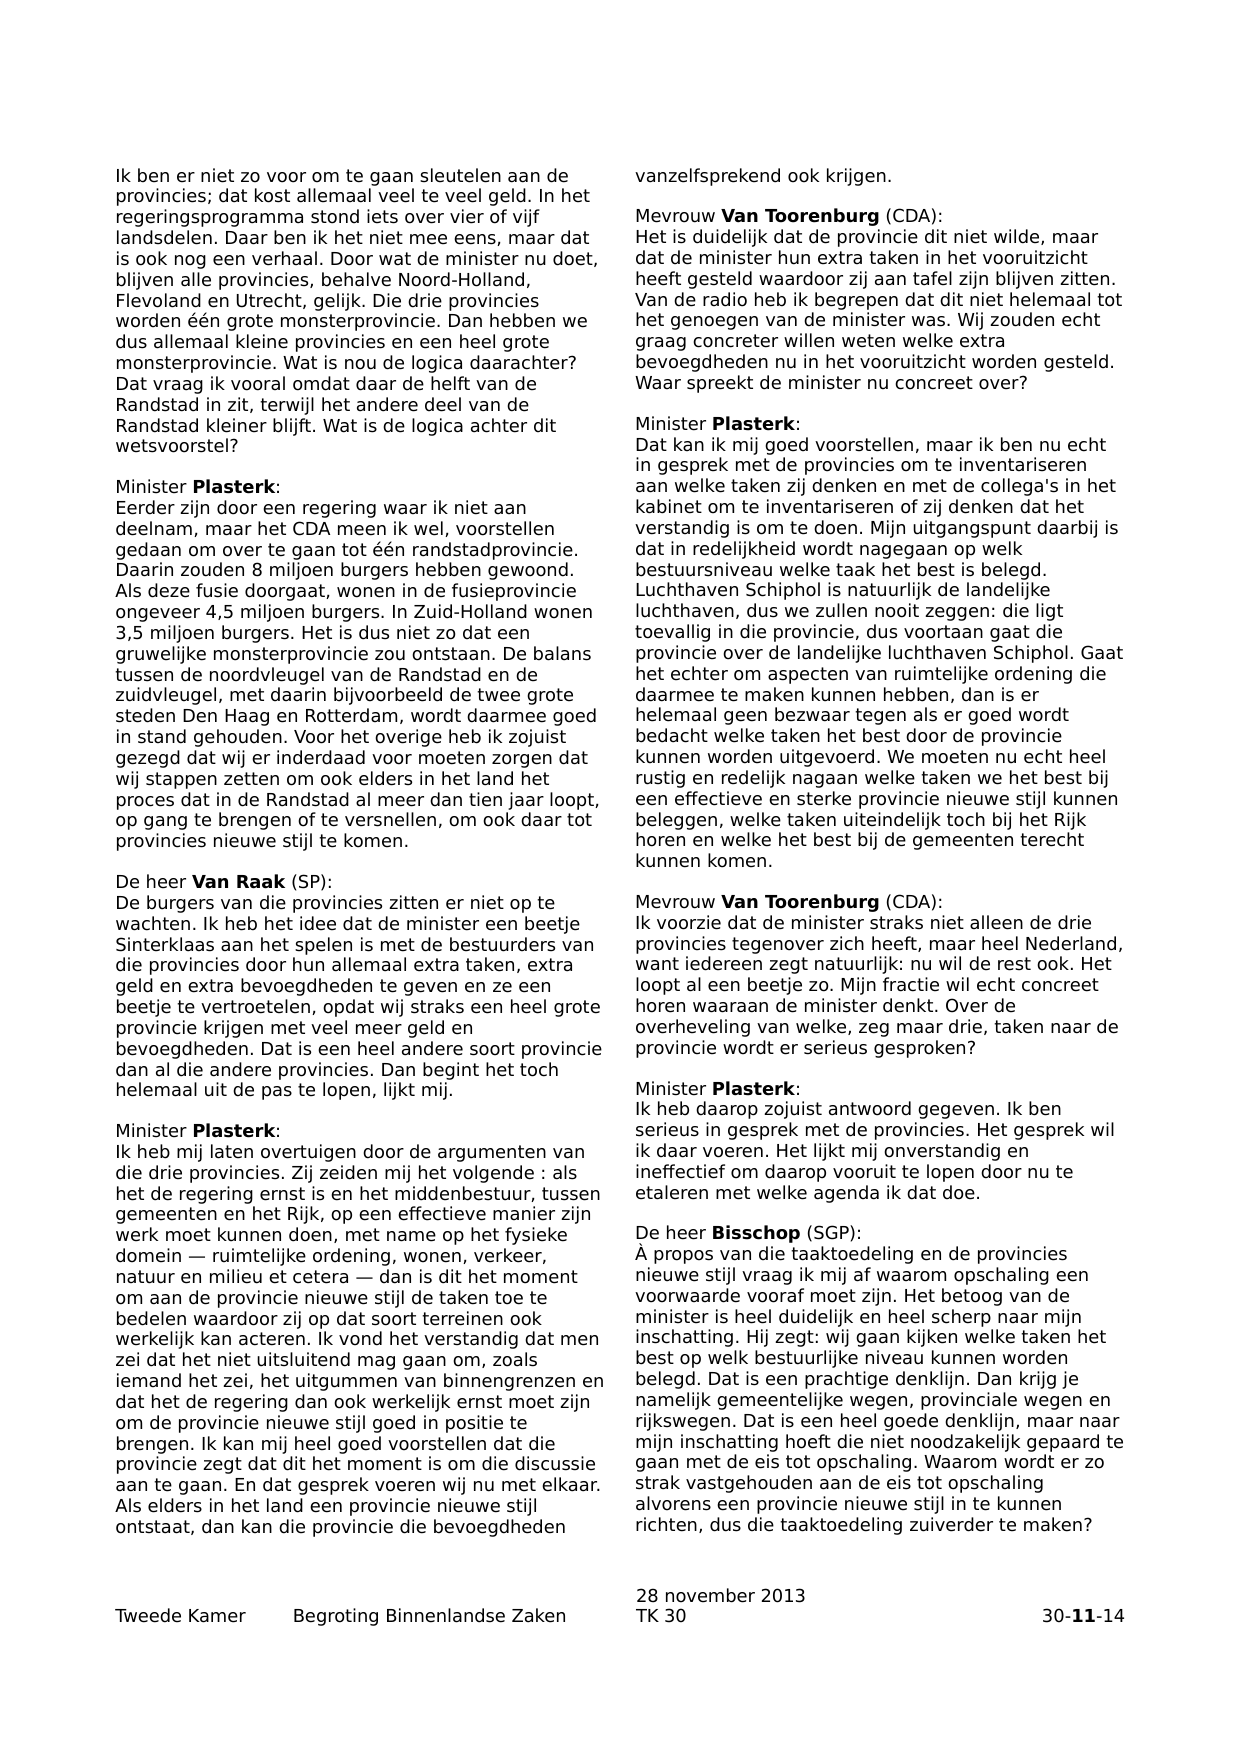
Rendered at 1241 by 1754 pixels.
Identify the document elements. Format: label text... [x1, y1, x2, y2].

text Eerder zijn door een regering waar ik niet aan deelnam, maar het CDA meen ik wel, voorstellen gedaan om over te gaan tot één randstadprovincie. Daarin zouden 8 miljoen burgers hebben gewoond. Als deze fusie doorgaat, wonen in de fusieprovincie ongeveer 4,5 miljoen burgers. In Zuid-Holland wonen 3,5 miljoen burgers. Het is dus niet zo dat een gruwelijke monsterprovincie zou ontstaan. De balans tussen de noordvleugel van de Randstad en de zuidvleugel, met daarin bijvoorbeeld de twee grote steden Den Haag en Rotterdam, wordt daarmee goed in stand gehouden. Voor het overige heb ik zojuist gezegd dat wij er inderdaad voor moeten zorgen dat wij stappen zetten om ook elders in het land het proces dat in de Randstad al meer dan tien jaar loopt, op gang te brengen of te versnellen, om ook daar tot provincies nieuwe stijl te komen. [115, 498, 605, 852]
text Ik heb mij laten overtuigen door de argumenten van die drie provincies. Zij zeiden mij het volgende : als het de regering ernst is en het middenbestuur, tussen gemeenten en het Rijk, op een effectieve manier zijn werk moet kunnen doen, met name op het fysieke domein — ruimtelijke ordening, wonen, verkeer, natuur en milieu et cetera — dan is dit het moment om aan de provincie nieuwe stijl de taken toe te bedelen waardoor zij op dat soort terreinen ook werkelijk kan acteren. Ik vond het verstandig dat men zei dat het niet uitsluitend mag gaan om, zoals iemand het zei, het uitgummen van binnengrenzen en dat het de regering dan ook werkelijk ernst moet zijn om de provincie nieuwe stijl goed in positie te brengen. Ik kan mij heel goed voorstellen dat die provincie zegt dat dit het moment is om die discussie aan te gaan. En dat gesprek voeren wij nu met elkaar. Als elders in het land een provincie nieuwe stijl ontstaat, dan kan die provincie die bevoegdheden [115, 1142, 605, 1537]
text Ik ben er niet zo voor om te gaan sleutelen aan de provincies; dat kost allemaal veel te veel geld. In het regeringsprogramma stond iets over vier of vijf landsdelen. Daar ben ik het niet mee eens, maar dat is ook nog een verhaal. Door wat de minister nu doet, blijven alle provincies, behalve Noord-Holland, Flevoland en Utrecht, gelijk. Die drie provincies worden één grote monsterprovincie. Dan hebben we dus allemaal kleine provincies en een heel grote monsterprovincie. Wat is nou de logica daarachter? Dat vraag ik vooral omdat daar de helft van de Randstad in zit, terwijl het andere deel van de Randstad kleiner blijft. Wat is de logica achter dit wetsvoorstel? [115, 165, 605, 457]
text Minister Plasterk: [115, 477, 605, 498]
text Minister Plasterk: [115, 1121, 605, 1142]
text Ik voorzie dat de minister straks niet alleen de drie provincies tegenover zich heeft, maar heel Nederland, want iedereen zegt natuurlijk: nu wil de rest ook. Het loopt al een beetje zo. Mijn fractie wil echt concreet horen waaraan de minister denkt. Over de overheveling van welke, zeg maar drie, taken naar de provincie wordt er serieus gesproken? [635, 912, 1125, 1058]
text Het is duidelijk dat de provincie dit niet wilde, maar dat de minister hun extra taken in het vooruitzicht heeft gesteld waardoor zij aan tafel zijn blijven zitten. Van de radio heb ik begrepen dat dit niet helemaal tot het genoegen van de minister was. Wij zouden echt graag concreter willen weten welke extra bevoegdheden nu in het vooruitzicht worden gesteld. Waar spreekt de minister nu concreet over? [635, 227, 1125, 393]
text Minister Plasterk: [635, 1078, 1125, 1099]
text Dat kan ik mij goed voorstellen, maar ik ben nu echt in gesprek met de provincies om te inventariseren aan welke taken zij denken en met de collega's in het kabinet om te inventariseren of zij denken dat het verstandig is om te doen. Mijn uitgangspunt daarbij is dat in redelijkheid wordt nagegaan op welk bestuursniveau welke taak het best is belegd. Luchthaven Schiphol is natuurlijk de landelijke luchthaven, dus we zullen nooit zeggen: die ligt toevallig in die provincie, dus voortaan gaat die provincie over de landelijke luchthaven Schiphol. Gaat het echter om aspecten van ruimtelijke ordening die daarmee te maken kunnen hebben, dan is er helemaal geen bezwaar tegen als er goed wordt bedacht welke taken het best door de provincie kunnen worden uitgevoerd. We moeten nu echt heel rustig en redelijk nagaan welke taken we het best bij een effectieve en sterke provincie nieuwe stijl kunnen beleggen, welke taken uiteindelijk toch bij het Rijk horen en welke het best bij de gemeenten terecht kunnen komen. [635, 434, 1125, 872]
text Minister Plasterk: [635, 413, 1125, 434]
text À propos van die taaktoedeling en de provincies nieuwe stijl vraag ik mij af waarom opschaling een voorwaarde vooraf moet zijn. Het betoog van de minister is heel duidelijk en heel scherp naar mijn inschatting. Hij zegt: wij gaan kijken welke taken het best op welk bestuurlijke niveau kunnen worden belegd. Dat is een prachtige denklijn. Dan krijg je namelijk gemeentelijke wegen, provinciale wegen en rijkswegen. Dat is een heel goede denklijn, maar naar mijn inschatting hoeft die niet noodzakelijk gepaard te gaan met de eis tot opschaling. Waarom wordt er zo strak vastgehouden aan de eis tot opschaling alvorens een provincie nieuwe stijl in te kunnen richten, dus die taaktoedeling zuiverder te maken? [635, 1244, 1125, 1536]
text Mevrouw Van Toorenburg (CDA): [635, 892, 1125, 912]
text Ik heb daarop zojuist antwoord gegeven. Ik ben serieus in gesprek met de provincies. Het gesprek wil ik daar voeren. Het lijkt mij onverstandig en ineffectief om daarop vooruit te lopen door nu te etaleren met welke agenda ik dat doe. [635, 1099, 1125, 1203]
text De heer Bisschop (SGP): [635, 1223, 1125, 1244]
text De burgers van die provincies zitten er niet op te wachten. Ik heb het idee dat de minister een beetje Sinterklaas aan het spelen is met de bestuurders van die provincies door hun allemaal extra taken, extra geld en extra bevoegdheden te geven en ze een beetje te vertroetelen, opdat wij straks een heel grote provincie krijgen met veel meer geld en bevoegdheden. Dat is een heel andere soort provincie dan al die andere provincies. Dan begint het toch helemaal uit de pas te lopen, lijkt mij. [115, 893, 605, 1101]
text Mevrouw Van Toorenburg (CDA): [635, 206, 1125, 227]
text vanzelfsprekend ook krijgen. [635, 165, 1125, 186]
text De heer Van Raak (SP): [115, 872, 605, 893]
